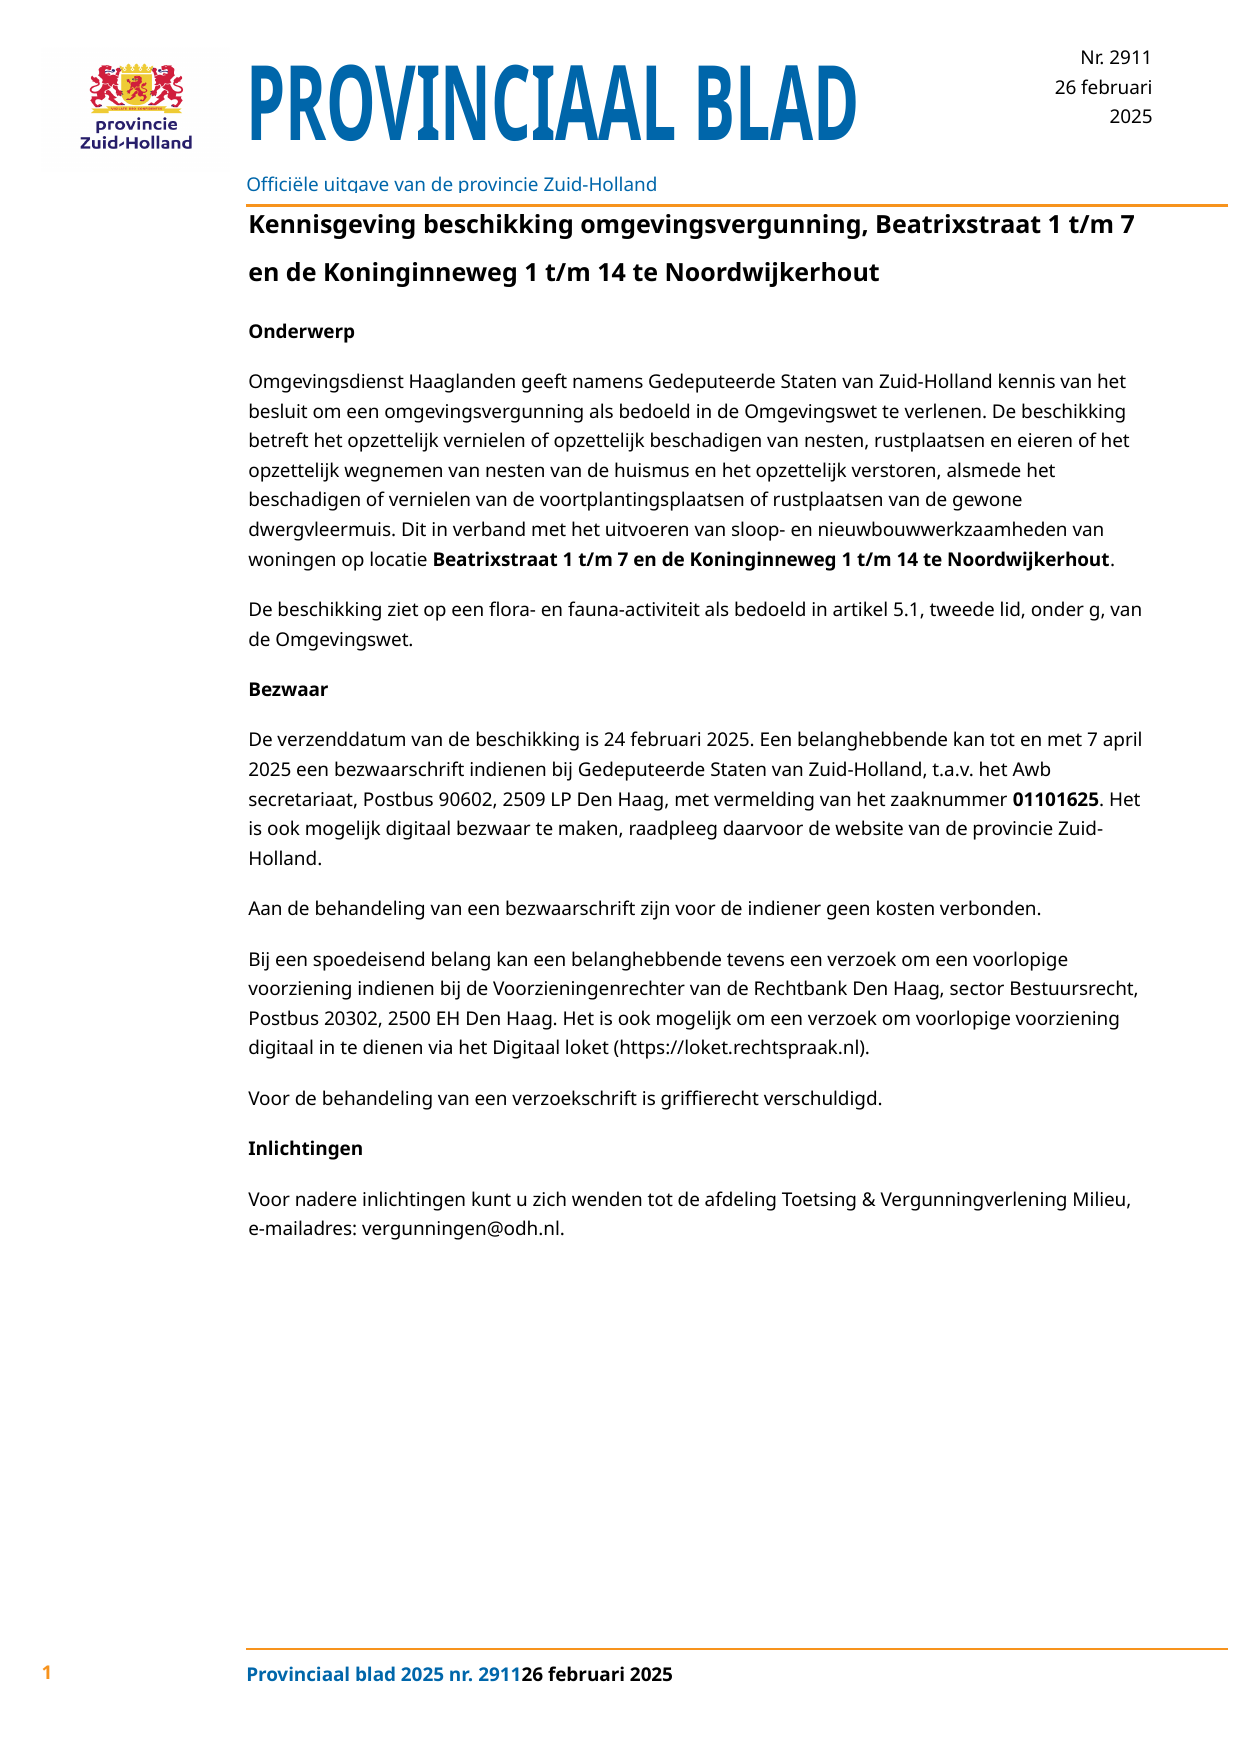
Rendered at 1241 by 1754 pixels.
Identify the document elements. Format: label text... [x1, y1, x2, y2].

text Bezwaar [248, 676, 1152, 702]
text Onderwerp [248, 318, 1152, 344]
picture [41, 47, 231, 172]
text Voor nadere inlichtingen kunt u zich wenden tot de afdeling Toetsing & Vergunningverlening Milieu, e-mailadres: vergunningen@odh.nl. [248, 1186, 1152, 1241]
text Inlichtingen [248, 1135, 1152, 1161]
text Bij een spoedeisend belang kan een belanghebbende tevens een verzoek om een voorlopige voorziening indienen bij de Voorzieningenrechter van de Rechtbank Den Haag, sector Bestuursrecht, Postbus 20302, 2500 EH Den Haag. Het is ook mogelijk om een verzoek om voorlopige voorziening digitaal in te dienen via het Digitaal loket (https://loket.rechtspraak.nl). [248, 946, 1152, 1060]
text Omgevingsdienst Haaglanden geeft namens Gedeputeerde Staten van Zuid-Holland kennis van het besluit om een omgevingsvergunning als bedoeld in de Omgevingswet te verlenen. De beschikking betreft het opzettelijk vernielen of opzettelijk beschadigen van nesten, rustplaatsen en eieren of het opzettelijk wegnemen van nesten van de huismus en het opzettelijk verstoren, alsmede het beschadigen of vernielen van de voortplantingsplaatsen of rustplaatsen van de gewone dwergvleermuis. Dit in verband met het uitvoeren van sloop- en nieuwbouwwerkzaamheden van woningen op locatie Beatrixstraat 1 t/m 7 en de Koninginneweg 1 t/m 14 te Noordwijkerhout. [248, 368, 1152, 572]
text Aan de behandeling van een bezwaarschrift zijn voor de indiener geen kosten verbonden. [248, 895, 1152, 921]
text Voor de behandeling van een verzoekschrift is griffierecht verschuldigd. [248, 1085, 1152, 1111]
text De beschikking ziet op een flora- en fauna-activiteit als bedoeld in artikel 5.1, tweede lid, onder g, van de Omgevingswet. [248, 596, 1152, 652]
text De verzenddatum van de beschikking is 24 februari 2025. Een belanghebbende kan tot en met 7 april 2025 een bezwaarschrift indienen bij Gedeputeerde Staten van Zuid-Holland, t.a.v. het Awb secretariaat, Postbus 90602, 2509 LP Den Haag, met vermelding van het zaaknummer 01101625. Het is ook mogelijk digitaal bezwaar te maken, raadpleeg daarvoor de website van de provincie Zuid-Holland. [248, 727, 1152, 871]
text Kennisgeving beschikking omgevingsvergunning, Beatrixstraat 1 t/m 7 en de Koninginneweg 1 t/m 14 te Noordwijkerhout [248, 207, 1152, 288]
